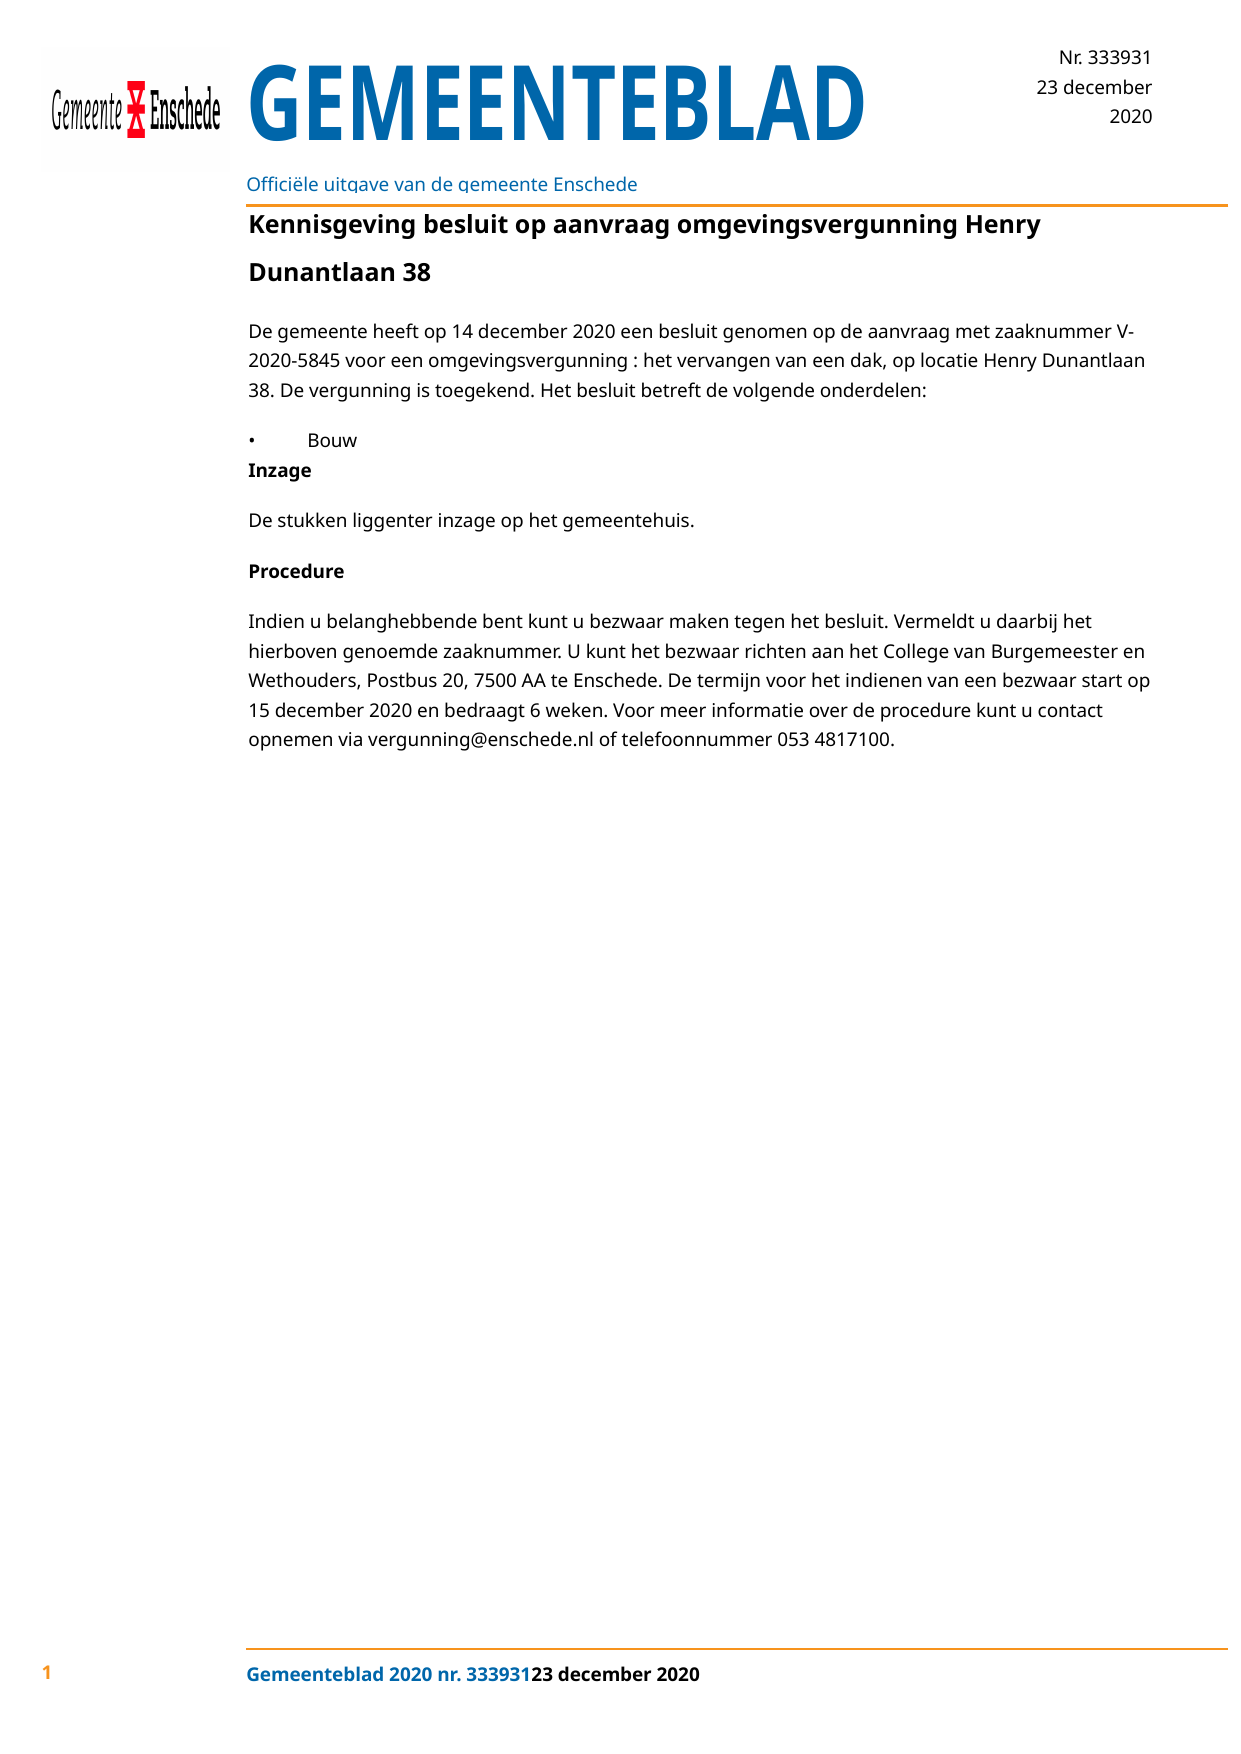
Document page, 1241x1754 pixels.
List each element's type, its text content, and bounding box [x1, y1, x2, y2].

text Procedure [248, 558, 1152, 584]
text De stukken liggenter inzage op het gemeentehuis. [248, 507, 1152, 533]
picture [41, 47, 231, 172]
text Kennisgeving besluit op aanvraag omgevingsvergunning Henry Dunantlaan 38 [248, 207, 1152, 288]
text Indien u belanghebbende bent kunt u bezwaar maken tegen het besluit. Vermeldt u daarbij het hierboven genoemde zaaknummer. U kunt het bezwaar richten aan het College van Burgemees­ter en Wethouders, Postbus 20, 7500 AA te Enschede. De termijn voor het indienen van een bezwaar start op 15 december 2020 en bedraagt 6 weken. Voor meer informatie over de procedure kunt u contact opnemen via vergunning@enschede.nl of telefoonnummer 053 4817100. [248, 608, 1152, 752]
list Bouw [248, 427, 1152, 453]
text Inzage [248, 457, 1152, 483]
text De gemeente heeft op 14 december 2020 een besluit genomen op de aanvraag met zaaknummer V-2020-5845 voor een omgevingsvergunning : het vervangen van een dak, op locatie Henry Dunantlaan 38. De vergunning is toegekend. Het besluit betreft de volgende onderdelen: [248, 318, 1152, 403]
